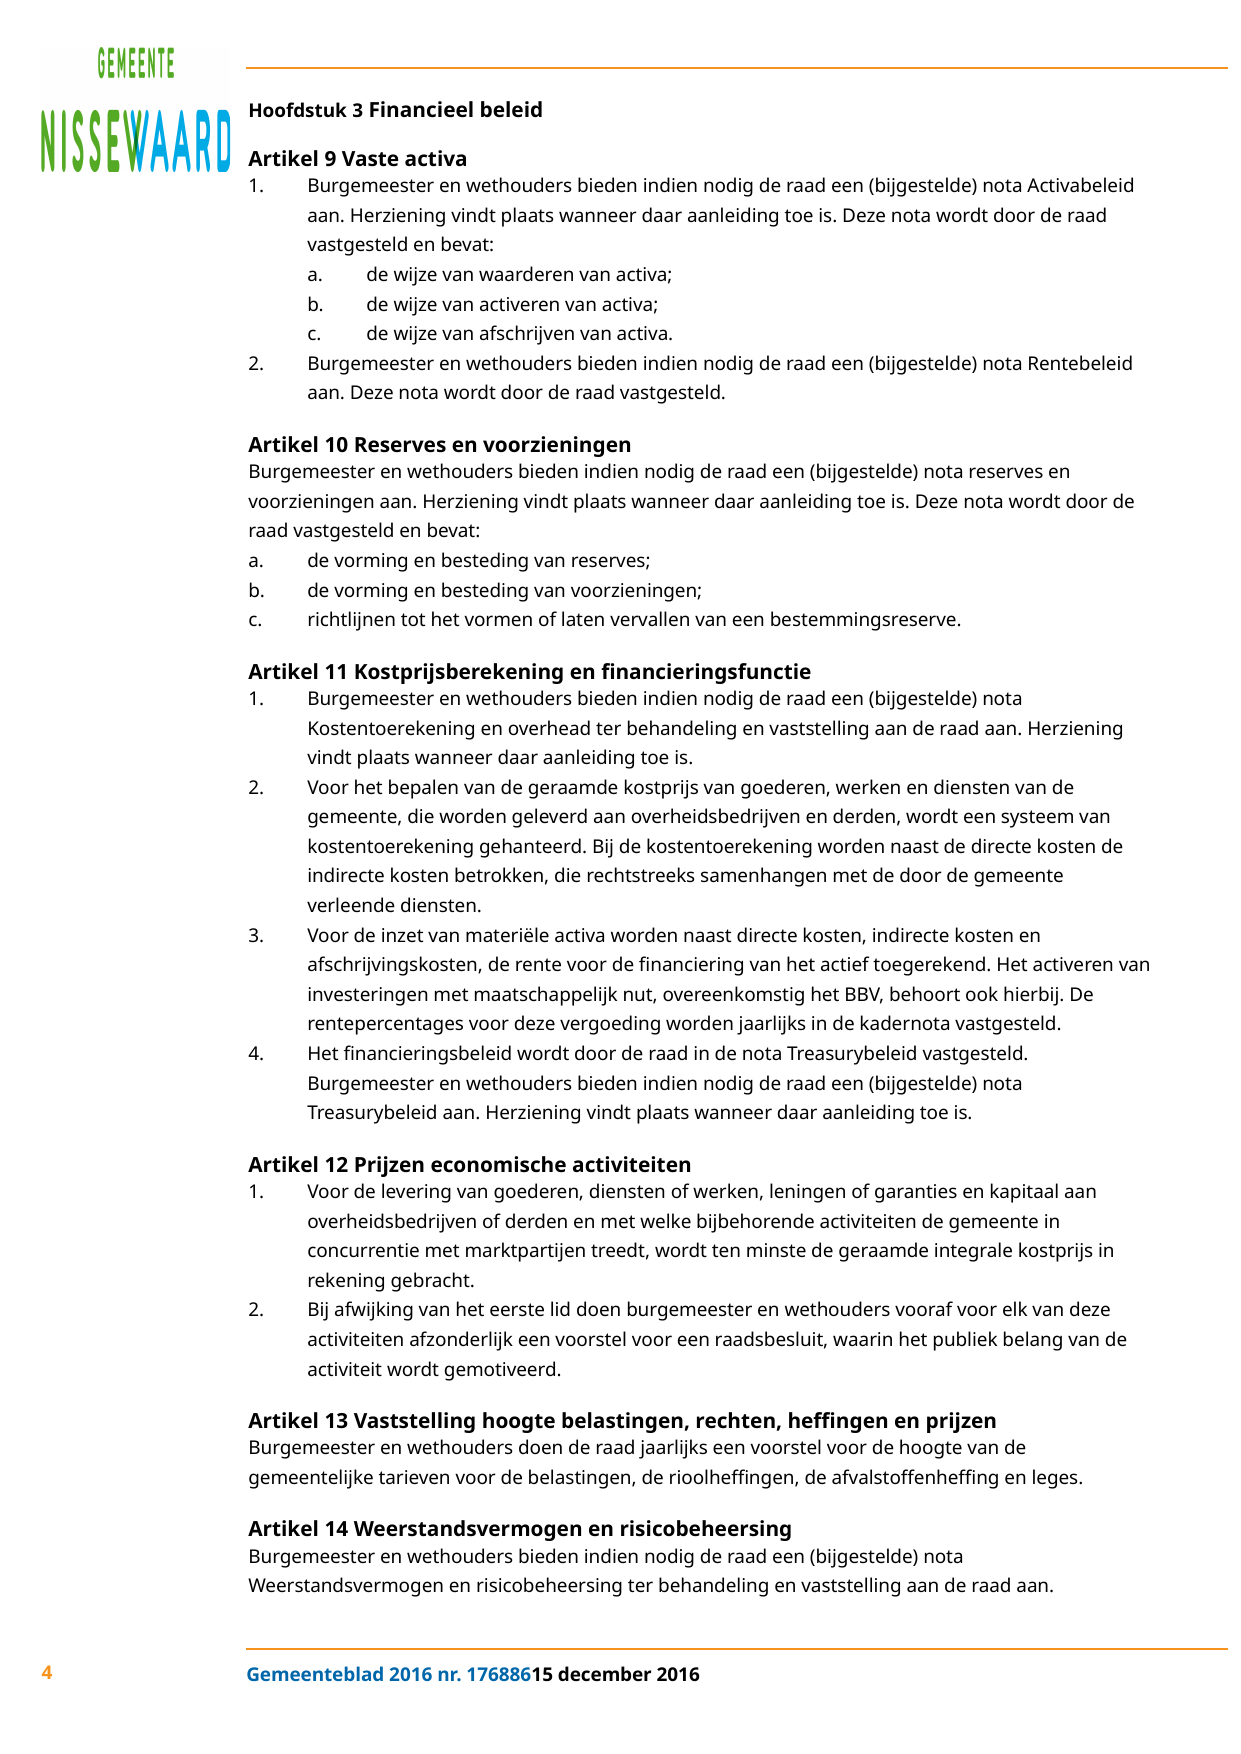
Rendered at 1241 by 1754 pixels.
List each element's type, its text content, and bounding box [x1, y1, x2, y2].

text Artikel 14 Weerstandsvermogen en risicobeheersing [248, 1514, 1152, 1543]
list de vorming en besteding van voorzieningen; [248, 577, 1152, 602]
picture [222, 122, 227, 160]
text Artikel 12 Prijzen economische activiteiten [248, 1150, 1152, 1178]
list Voor het bepalen van de geraamde kostprijs van goederen, werken en diensten van de gemeente, die worden geleverd aan overheidsbedrijven en derden, wordt een systeem van kostentoerekening gehanteerd. Bij de kostentoerekening worden naast de directe kosten de indirecte kosten betrokken, die rechtstreeks samenhangen met de door de gemeente verleende diensten. [248, 774, 1152, 918]
text Hoofdstuk 3 Financieel beleid [248, 95, 1152, 123]
list Burgemeester en wethouders bieden indien nodig de raad een (bijgestelde) nota Kostentoerekening en overhead ter behandeling en vaststelling aan de raad aan. Herziening vindt plaats wanneer daar aanleiding toe is. [248, 685, 1152, 770]
list Voor de levering van goederen, diensten of werken, leningen of garanties en kapitaal aan overheidsbedrijven of derden en met welke bijbehorende activiteiten de gemeente in concurrentie met marktpartijen treedt, wordt ten minste de geraamde integrale kostprijs in rekening gebracht. [248, 1178, 1152, 1293]
picture [201, 122, 206, 138]
text Burgemeester en wethouders doen de raad jaarlijks een voorstel voor de hoogte van de gemeentelijke tarieven voor de belastingen, de rioolheffingen, de afvalstoffenheffing en leges. [248, 1434, 1152, 1490]
list de wijze van activeren van activa; [307, 291, 1152, 317]
list Bij afwijking van het eerste lid doen burgemeester en wethouders vooraf voor elk van deze activiteiten afzonderlijk een voorstel voor een raadsbesluit, waarin het publiek belang van de activiteit wordt gemotiveerd. [248, 1297, 1152, 1381]
list Voor de inzet van materiële activa worden naast directe kosten, indirecte kosten en afschrijvingskosten, de rente voor de financiering van het actief toegerekend. Het activeren van investeringen met maatschappelijk nut, overeenkomstig het BBV, behoort ook hierbij. De rentepercentages voor deze vergoeding worden jaarlijks in de kadernota vastgesteld. [248, 922, 1152, 1036]
list Burgemeester en wethouders bieden indien nodig de raad een (bijgestelde) nota Activabeleid aan. Herziening vindt plaats wanneer daar aanleiding toe is. Deze nota wordt door de raad vastgesteld en bevat: [248, 172, 1152, 257]
list de wijze van waarderen van activa; [307, 261, 1152, 287]
text Artikel 10 Reserves en voorzieningen [248, 430, 1152, 458]
text Artikel 9 Vaste activa [248, 144, 1152, 172]
text Burgemeester en wethouders bieden indien nodig de raad een (bijgestelde) nota Weerstandsvermogen en risicobeheersing ter behandeling en vaststelling aan de raad aan. [248, 1543, 1152, 1598]
picture [200, 151, 206, 172]
text Burgemeester en wethouders bieden indien nodig de raad een (bijgestelde) nota reserves en voorzieningen aan. Herziening vindt plaats wanneer daar aanleiding toe is. Deze nota wordt door de raad vastgesteld en bevat: [248, 458, 1152, 543]
picture [154, 157, 165, 172]
list de wijze van afschrijven van activa. [307, 320, 1152, 346]
list richtlijnen tot het vormen of laten vervallen van een bestemmingsreserve. [248, 606, 1152, 632]
list Burgemeester en wethouders bieden indien nodig de raad een (bijgestelde) nota Rentebeleid aan. Deze nota wordt door de raad vastgesteld. [248, 350, 1152, 405]
list de vorming en besteding van reserves; [248, 547, 1152, 573]
picture [176, 157, 187, 172]
text Artikel 13 Vaststelling hoogte belastingen, rechten, heffingen en prijzen [248, 1406, 1152, 1434]
picture [41, 47, 231, 172]
text Artikel 11 Kostprijsberekening en financieringsfunctie [248, 657, 1152, 685]
list Het financieringsbeleid wordt door de raad in de nota Treasurybeleid vastgesteld. Burgemeester en wethouders bieden indien nodig de raad een (bijgestelde) nota Treasurybeleid aan. Herziening vindt plaats wanneer daar aanleiding toe is. [248, 1040, 1152, 1125]
